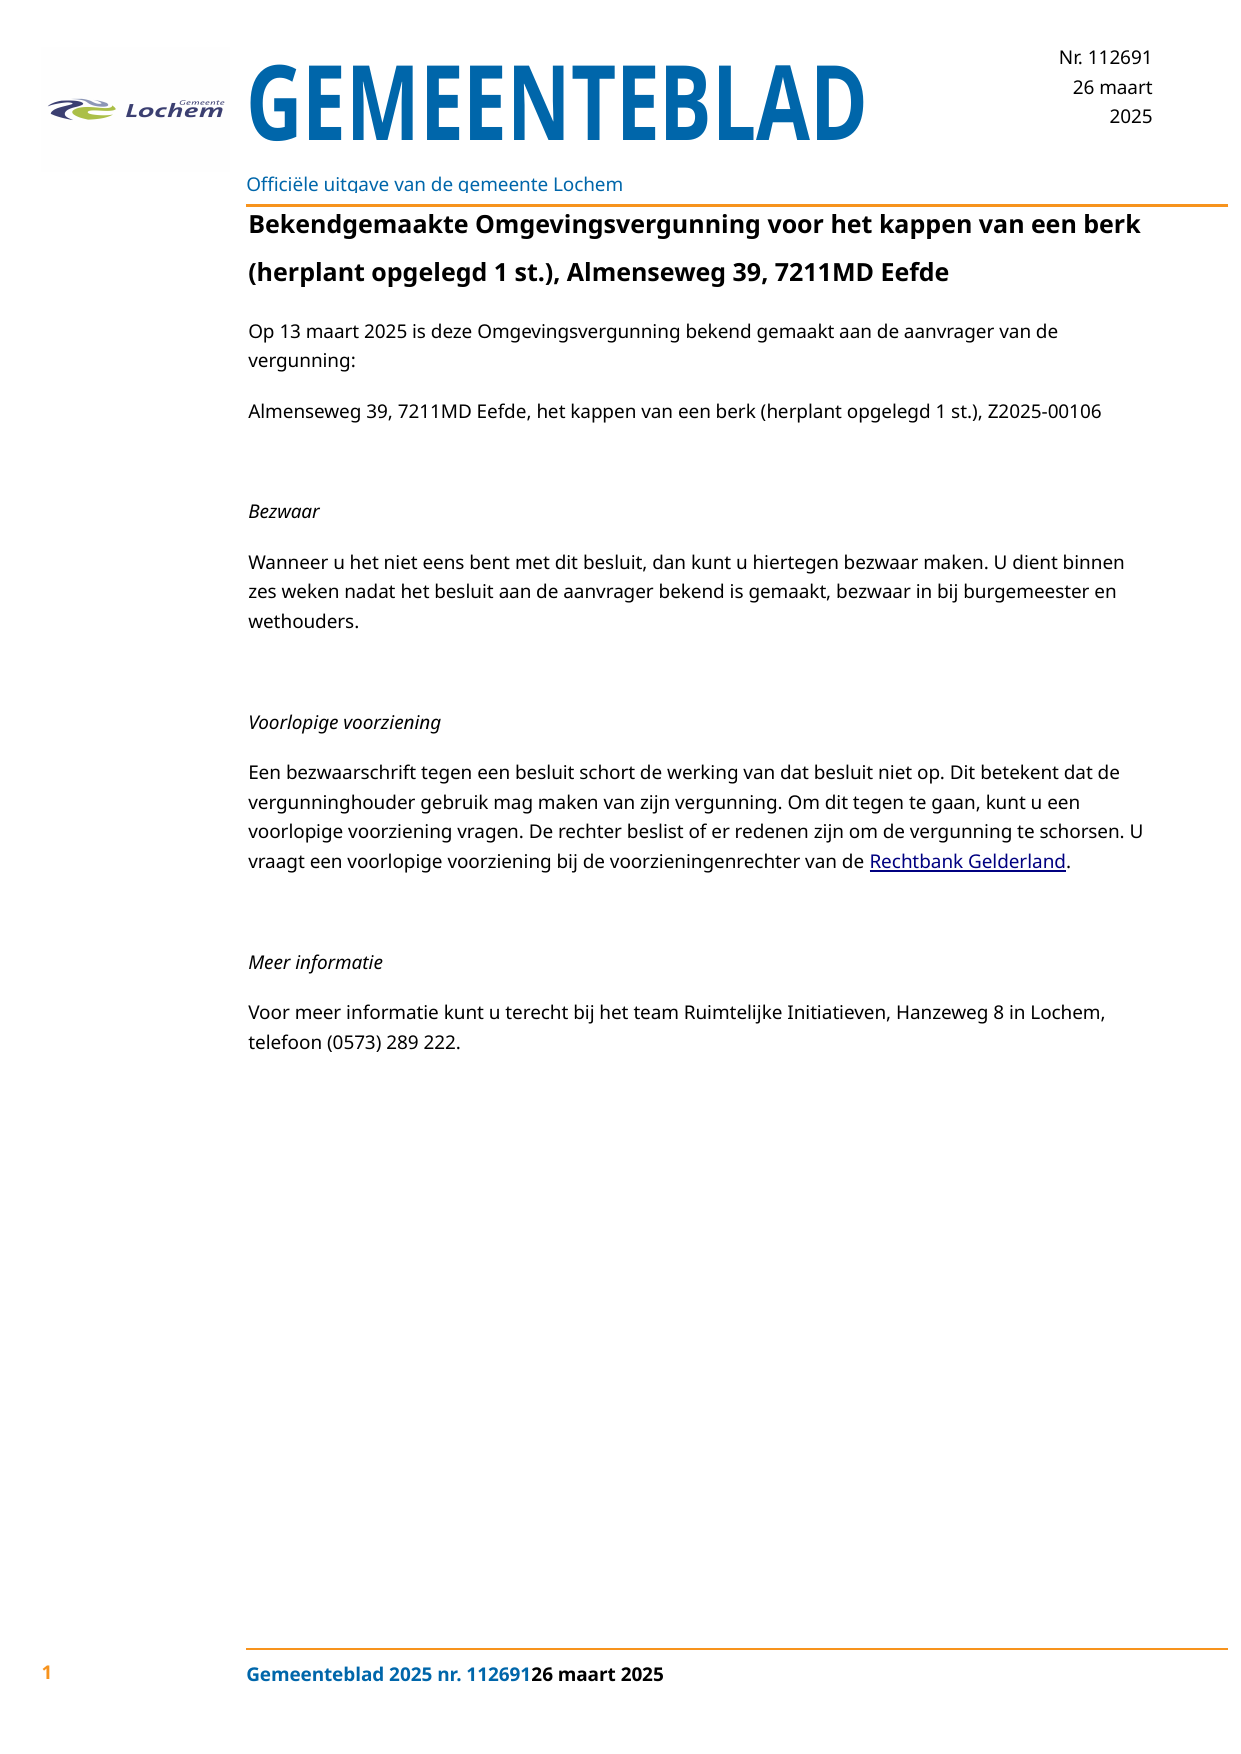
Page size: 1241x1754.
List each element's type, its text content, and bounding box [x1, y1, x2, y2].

text Bekendgemaakte Omgevingsvergunning voor het kappen van een berk (herplant opgelegd 1 st.), Almenseweg 39, 7211MD Eefde [248, 207, 1152, 288]
picture [41, 47, 231, 172]
text Meer informatie [248, 949, 1152, 975]
text Een bezwaarschrift tegen een besluit schort de werking van dat besluit niet op. Dit betekent dat de vergunninghouder gebruik mag maken van zijn vergunning. Om dit tegen te gaan, kunt u een voorlopige voorziening vragen. De rechter beslist of er redenen zijn om de vergunning te schorsen. U vraagt een voorlopige voorziening bij de voorzieningenrechter van de Rechtbank Gelderland. [248, 759, 1152, 874]
text Op 13 maart 2025 is deze Omgevingsvergunning bekend gemaakt aan de aanvrager van de vergunning: [248, 318, 1152, 373]
text Wanneer u het niet eens bent met dit besluit, dan kunt u hiertegen bezwaar maken. U dient binnen zes weken nadat het besluit aan de aanvrager bekend is gemaakt, bezwaar in bij burgemeester en wethouders. [248, 549, 1152, 634]
text Bezwaar [248, 499, 1152, 524]
text Almenseweg 39, 7211MD Eefde, het kappen van een berk (herplant opgelegd 1 st.), Z2025-00106 [248, 398, 1152, 424]
text Voor meer informatie kunt u terecht bij het team Ruimtelijke Initiatieven, Hanzeweg 8 in Lochem, telefoon (0573) 289 222. [248, 999, 1152, 1055]
text Voorlopige voorziening [248, 709, 1152, 735]
